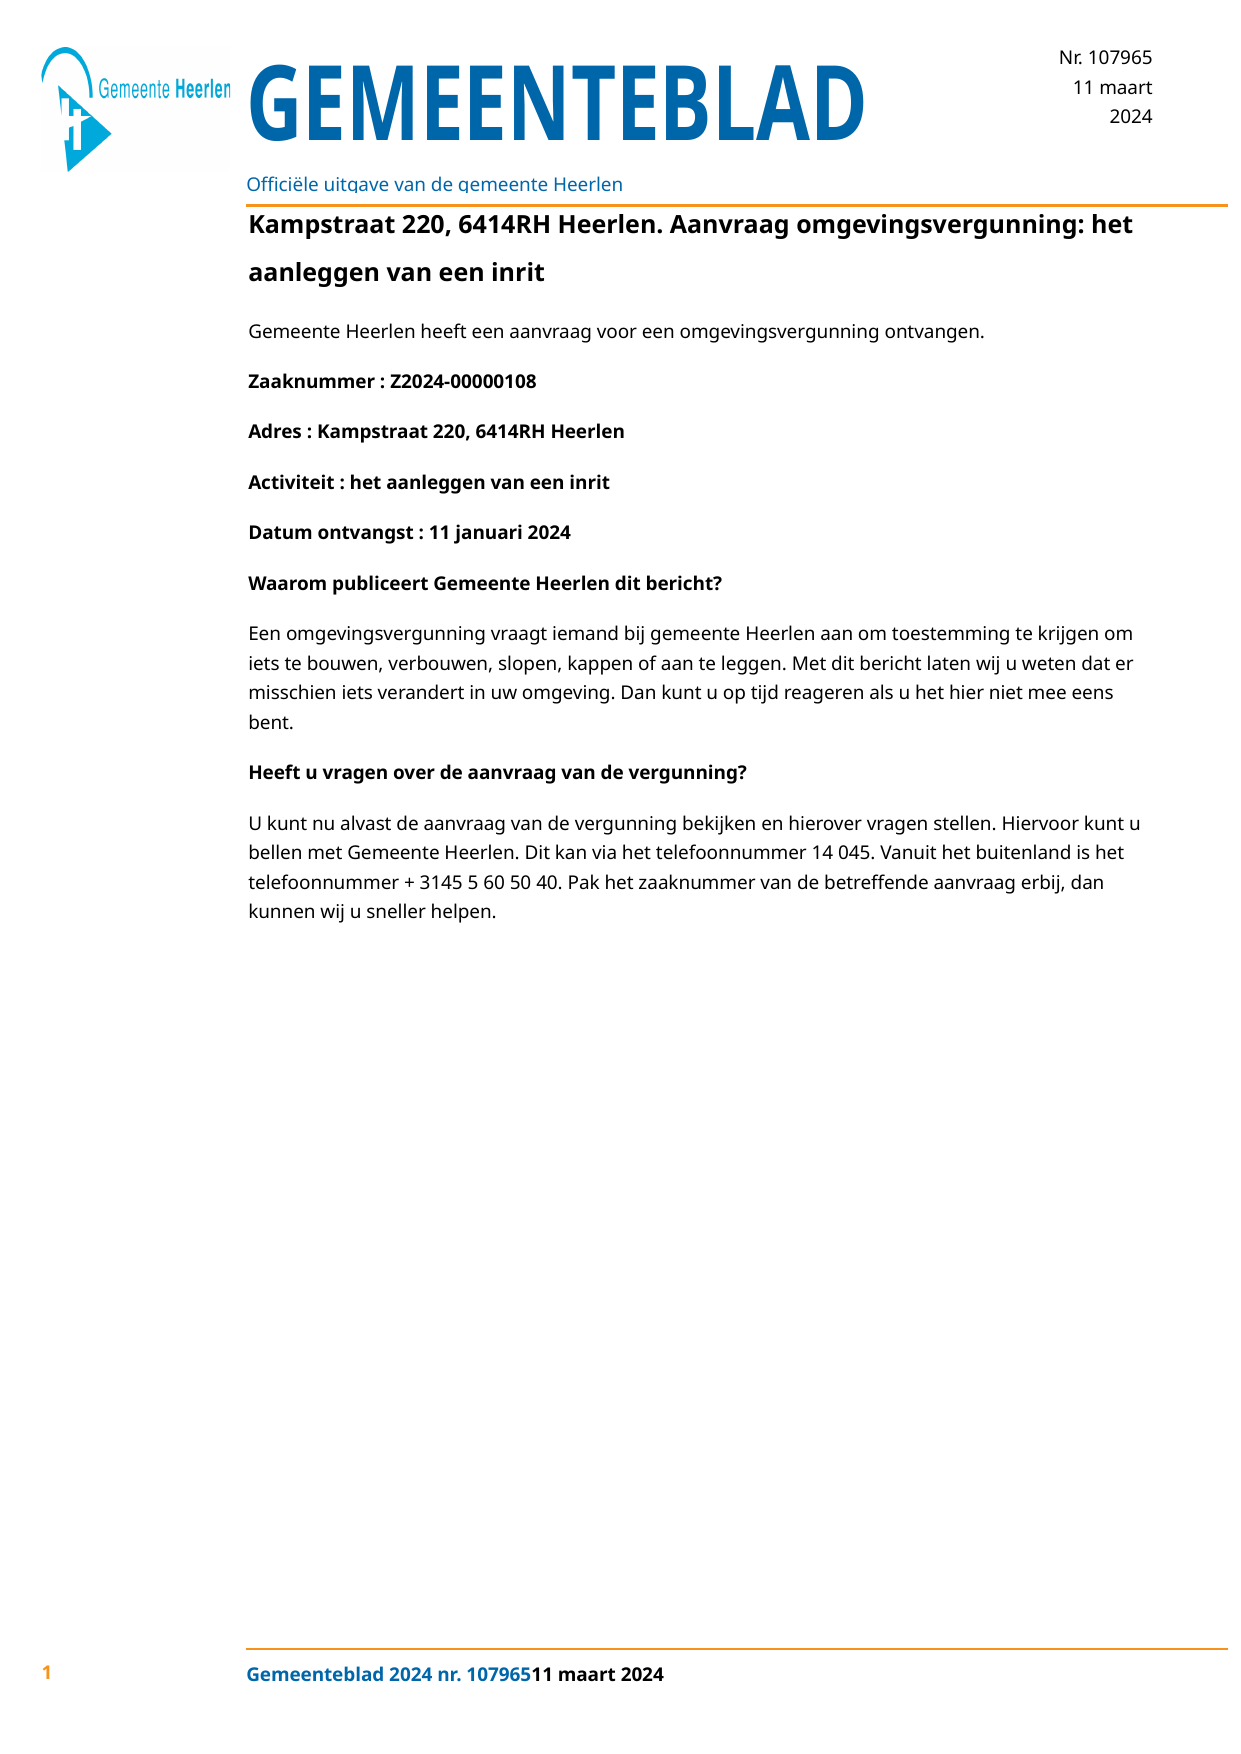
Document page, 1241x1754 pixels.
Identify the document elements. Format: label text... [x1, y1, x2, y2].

text Gemeente Heerlen heeft een aanvraag voor een omgevingsvergunning ontvangen. [248, 318, 1152, 344]
text U kunt nu alvast de aanvraag van de vergunning bekijken en hierover vragen stellen. Hiervoor kunt u bellen met Gemeente Heerlen. Dit kan via het telefoonnummer 14 045. Vanuit het buitenland is het telefoonnummer + 3145 5 60 50 40. Pak het zaaknummer van de betreffende aanvraag erbij, dan kunnen wij u sneller helpen. [248, 810, 1152, 924]
text Zaaknummer : Z2024-00000108 [248, 368, 1152, 394]
text Een omgevingsvergunning vraagt iemand bij gemeente Heerlen aan om toestemming te krijgen om iets te bouwen, verbouwen, slopen, kappen of aan te leggen. Met dit bericht laten wij u weten dat er misschien iets verandert in uw omgeving. Dan kunt u op tijd reageren als u het hier niet mee eens bent. [248, 620, 1152, 735]
text Adres : Kampstraat 220, 6414RH Heerlen [248, 419, 1152, 444]
text Datum ontvangst : 11 januari 2024 [248, 519, 1152, 545]
text Heeft u vragen over de aanvraag van de vergunning? [248, 759, 1152, 785]
picture [41, 47, 59, 70]
text Kampstraat 220, 6414RH Heerlen. Aanvraag omgevingsvergunning: het aanleggen van een inrit [248, 207, 1152, 288]
text Activiteit : het aanleggen van een inrit [248, 469, 1152, 495]
picture [41, 47, 231, 172]
text Waarom publiceert Gemeente Heerlen dit bericht? [248, 570, 1152, 596]
